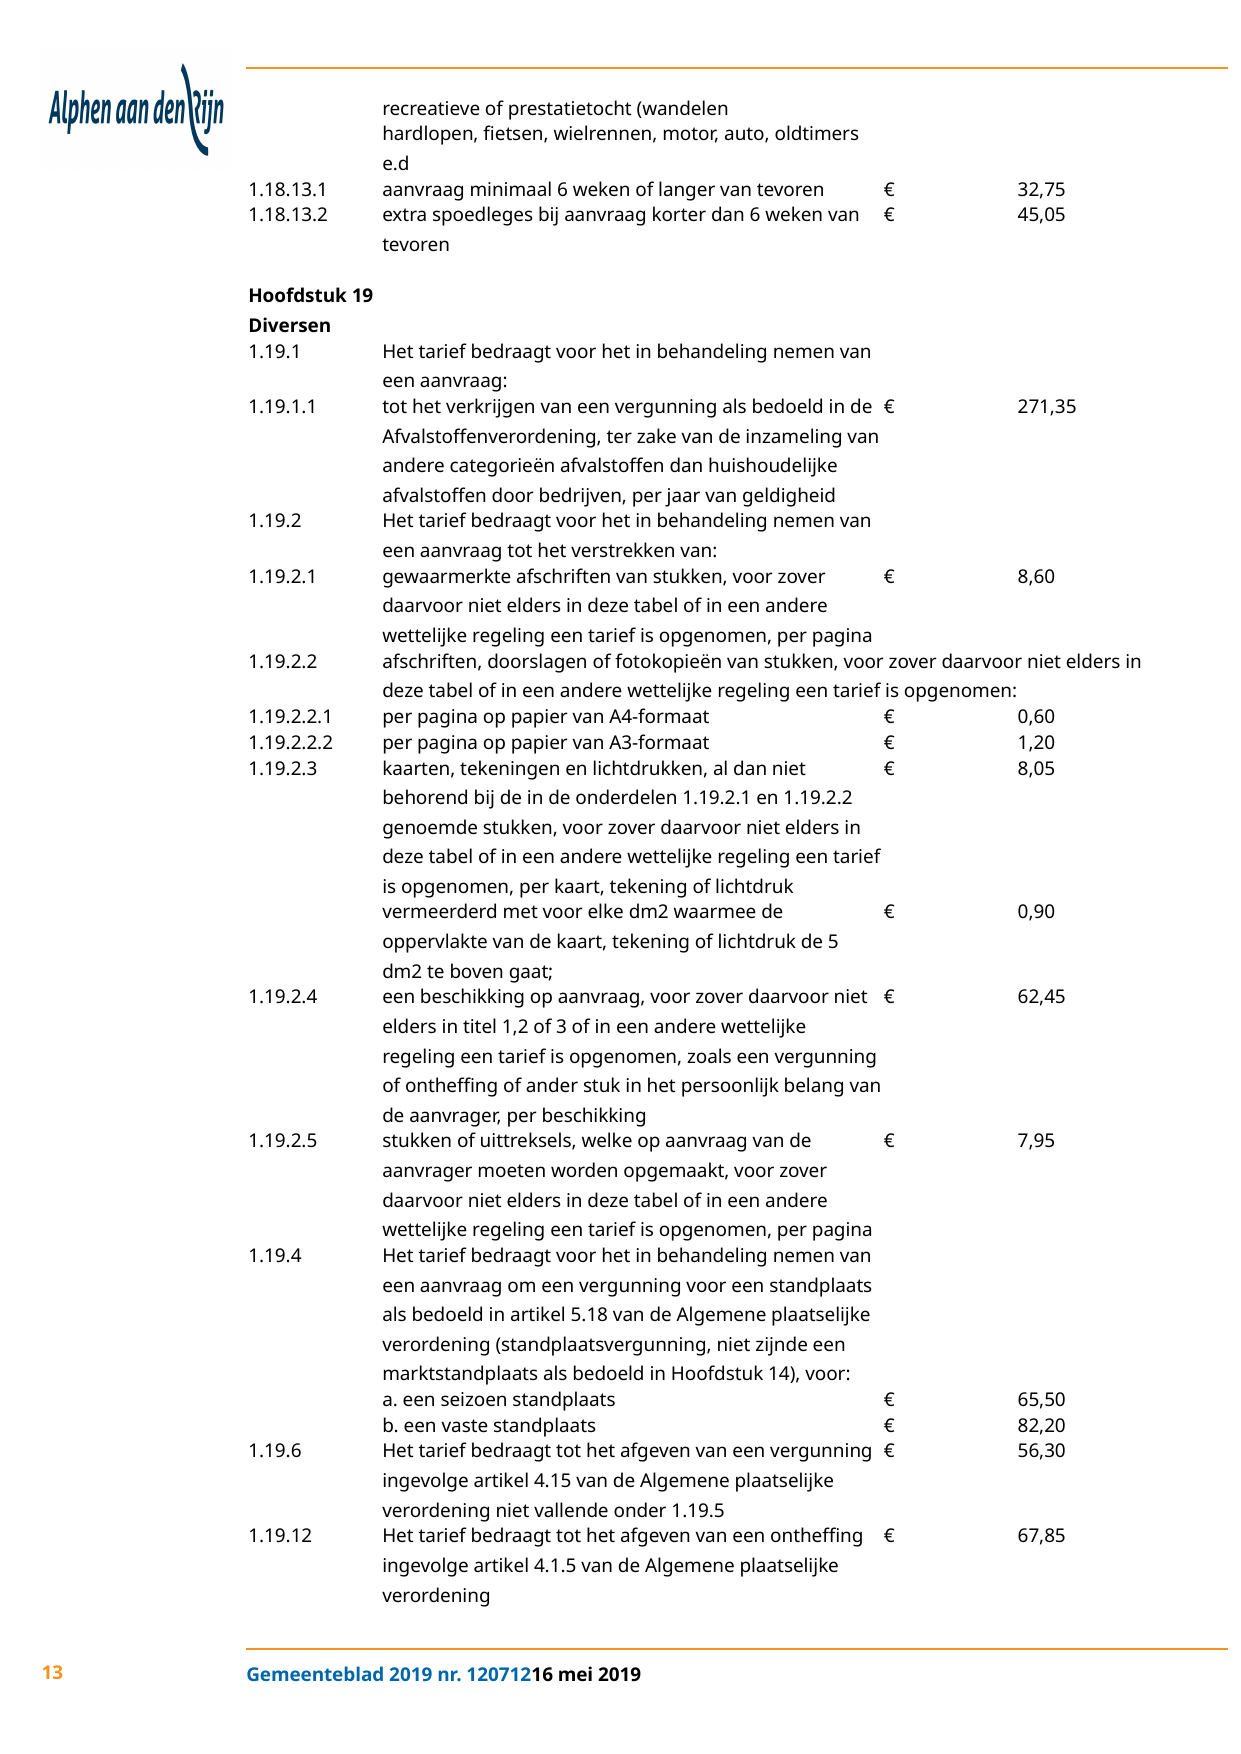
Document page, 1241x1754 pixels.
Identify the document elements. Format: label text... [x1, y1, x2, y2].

table_cell 1.19.2.4 [248, 984, 382, 1128]
table_cell tot het verkrijgen van een vergunning als bedoeld in de Afvalstoffenverordening, ter zake van de inzameling van andere categorieën afvalstoffen dan huishoudelijke afvalstoffen door bedrijven, per jaar van geldigheid [382, 393, 883, 508]
table_cell € [884, 563, 1017, 648]
table_cell 1.19.2.5 [248, 1128, 382, 1242]
table_cell aanvraag minimaal 6 weken of langer van tevoren [382, 176, 883, 202]
table_cell € [884, 899, 1017, 984]
table_cell € [884, 755, 1017, 899]
table_cell 62,45 [1018, 984, 1152, 1128]
table_cell [884, 338, 1017, 393]
table_cell 32,75 [1018, 176, 1152, 202]
table_cell Het tarief bedraagt voor het in behandeling nemen van een aanvraag: [382, 338, 883, 393]
table_cell [382, 283, 883, 338]
table_cell 1.19.2.1 [248, 563, 382, 648]
table_cell [1018, 338, 1152, 393]
table_cell kaarten, tekeningen en lichtdrukken, al dan niet behorend bij de in de onderdelen 1.19.2.1 en 1.19.2.2 genoemde stukken, voor zover daarvoor niet elders in deze tabel of in een andere wettelijke regeling een tarief is opgenomen, per kaart, tekening of lichtdruk [382, 755, 883, 899]
table_cell [248, 257, 382, 283]
table_cell Het tarief bedraagt tot het afgeven van een vergunning ingevolge artikel 4.15 van de Algemene plaatselijke verordening niet vallende onder 1.19.5 [382, 1438, 883, 1523]
table_cell gewaarmerkte afschriften van stukken, voor zover daarvoor niet elders in deze tabel of in een andere wettelijke regeling een tarief is opgenomen, per pagina [382, 563, 883, 648]
table_cell 1.19.4 [248, 1242, 382, 1386]
table_cell 1.19.2.3 [248, 755, 382, 899]
table_cell 0,60 [1018, 703, 1152, 729]
table_cell 1.19.6 [248, 1438, 382, 1523]
table_cell 67,85 [1018, 1523, 1152, 1607]
table_cell 0,90 [1018, 899, 1152, 984]
table_cell 1.19.2.2.1 [248, 703, 382, 729]
table_cell 1.19.1.1 [248, 393, 382, 508]
table_cell [248, 1386, 382, 1412]
table_cell € [884, 202, 1017, 257]
table_cell [382, 257, 883, 283]
table_cell [884, 283, 1017, 338]
table_cell [248, 899, 382, 984]
table_cell Het tarief bedraagt tot het afgeven van een ontheffing ingevolge artikel 4.1.5 van de Algemene plaatselijke verordening [382, 1523, 883, 1607]
table_cell a. een seizoen standplaats [382, 1386, 883, 1412]
table_cell [1018, 508, 1152, 563]
table_cell b. een vaste standplaats [382, 1412, 883, 1438]
table_cell [248, 121, 382, 176]
table_cell € [884, 1128, 1017, 1242]
table_cell 1,20 [1018, 729, 1152, 755]
table_cell 1.18.13.1 [248, 176, 382, 202]
table_cell een beschikking op aanvraag, voor zover daarvoor niet elders in titel 1,2 of 3 of in een andere wettelijke regeling een tarief is opgenomen, zoals een vergunning of ontheffing of ander stuk in het persoonlijk belang van de aanvrager, per beschikking [382, 984, 883, 1128]
table_cell [884, 95, 1017, 121]
table_cell 82,20 [1018, 1412, 1152, 1438]
table_cell 8,05 [1018, 755, 1152, 899]
table_cell vermeerderd met voor elke dm2 waarmee de oppervlakte van de kaart, tekening of lichtdruk de 5 dm2 te boven gaat; [382, 899, 883, 984]
table_cell 1.19.2.2 [248, 648, 382, 703]
table_cell [884, 508, 1017, 563]
table_cell € [884, 393, 1017, 508]
table_cell [1018, 121, 1152, 176]
table_cell € [884, 176, 1017, 202]
table_cell Het tarief bedraagt voor het in behandeling nemen van een aanvraag om een vergunning voor een standplaats als bedoeld in artikel 5.18 van de Algemene plaatselijke verordening (standplaatsvergunning, niet zijnde een marktstandplaats als bedoeld in Hoofdstuk 14), voor: [382, 1242, 883, 1386]
table_cell 8,60 [1018, 563, 1152, 648]
table_cell extra spoedleges bij aanvraag korter dan 6 weken van tevoren [382, 202, 883, 257]
table_cell [884, 257, 1017, 283]
table_cell 1.19.12 [248, 1523, 382, 1607]
table_cell per pagina op papier van A4-formaat [382, 703, 883, 729]
picture [41, 47, 231, 172]
table_cell [884, 1242, 1017, 1386]
table_cell [1018, 1242, 1152, 1386]
table_cell [1018, 95, 1152, 121]
table_cell € [884, 703, 1017, 729]
table_cell 56,30 [1018, 1438, 1152, 1523]
table_cell € [884, 1412, 1017, 1438]
table_cell 45,05 [1018, 202, 1152, 257]
table_cell Het tarief bedraagt voor het in behandeling nemen van een aanvraag tot het verstrekken van: [382, 508, 883, 563]
table_cell afschriften, doorslagen of fotokopieën van stukken, voor zover daarvoor niet elders in deze tabel of in een andere wettelijke regeling een tarief is opgenomen: [382, 648, 1152, 703]
table_cell € [884, 1438, 1017, 1523]
table_cell 1.19.2 [248, 508, 382, 563]
table_cell 1.18.13.2 [248, 202, 382, 257]
table_cell 65,50 [1018, 1386, 1152, 1412]
table_cell [1018, 283, 1152, 338]
table_cell 271,35 [1018, 393, 1152, 508]
table_cell [248, 1412, 382, 1438]
table_cell [1018, 257, 1152, 283]
table_cell € [884, 1523, 1017, 1607]
table_cell 7,95 [1018, 1128, 1152, 1242]
table_cell 1.19.2.2.2 [248, 729, 382, 755]
table_cell 1.19.1 [248, 338, 382, 393]
table_cell [248, 95, 382, 121]
table_cell € [884, 1386, 1017, 1412]
table_cell € [884, 984, 1017, 1128]
table_cell € [884, 729, 1017, 755]
table_cell per pagina op papier van A3-formaat [382, 729, 883, 755]
table_cell [884, 121, 1017, 176]
table_cell Hoofdstuk 19 Diversen [248, 283, 382, 338]
table_cell hardlopen, fietsen, wielrennen, motor, auto, oldtimers e.d [382, 121, 883, 176]
table_cell stukken of uittreksels, welke op aanvraag van de aanvrager moeten worden opgemaakt, voor zover daarvoor niet elders in deze tabel of in een andere wettelijke regeling een tarief is opgenomen, per pagina [382, 1128, 883, 1242]
table_cell recreatieve of prestatietocht (wandelen [382, 95, 883, 121]
